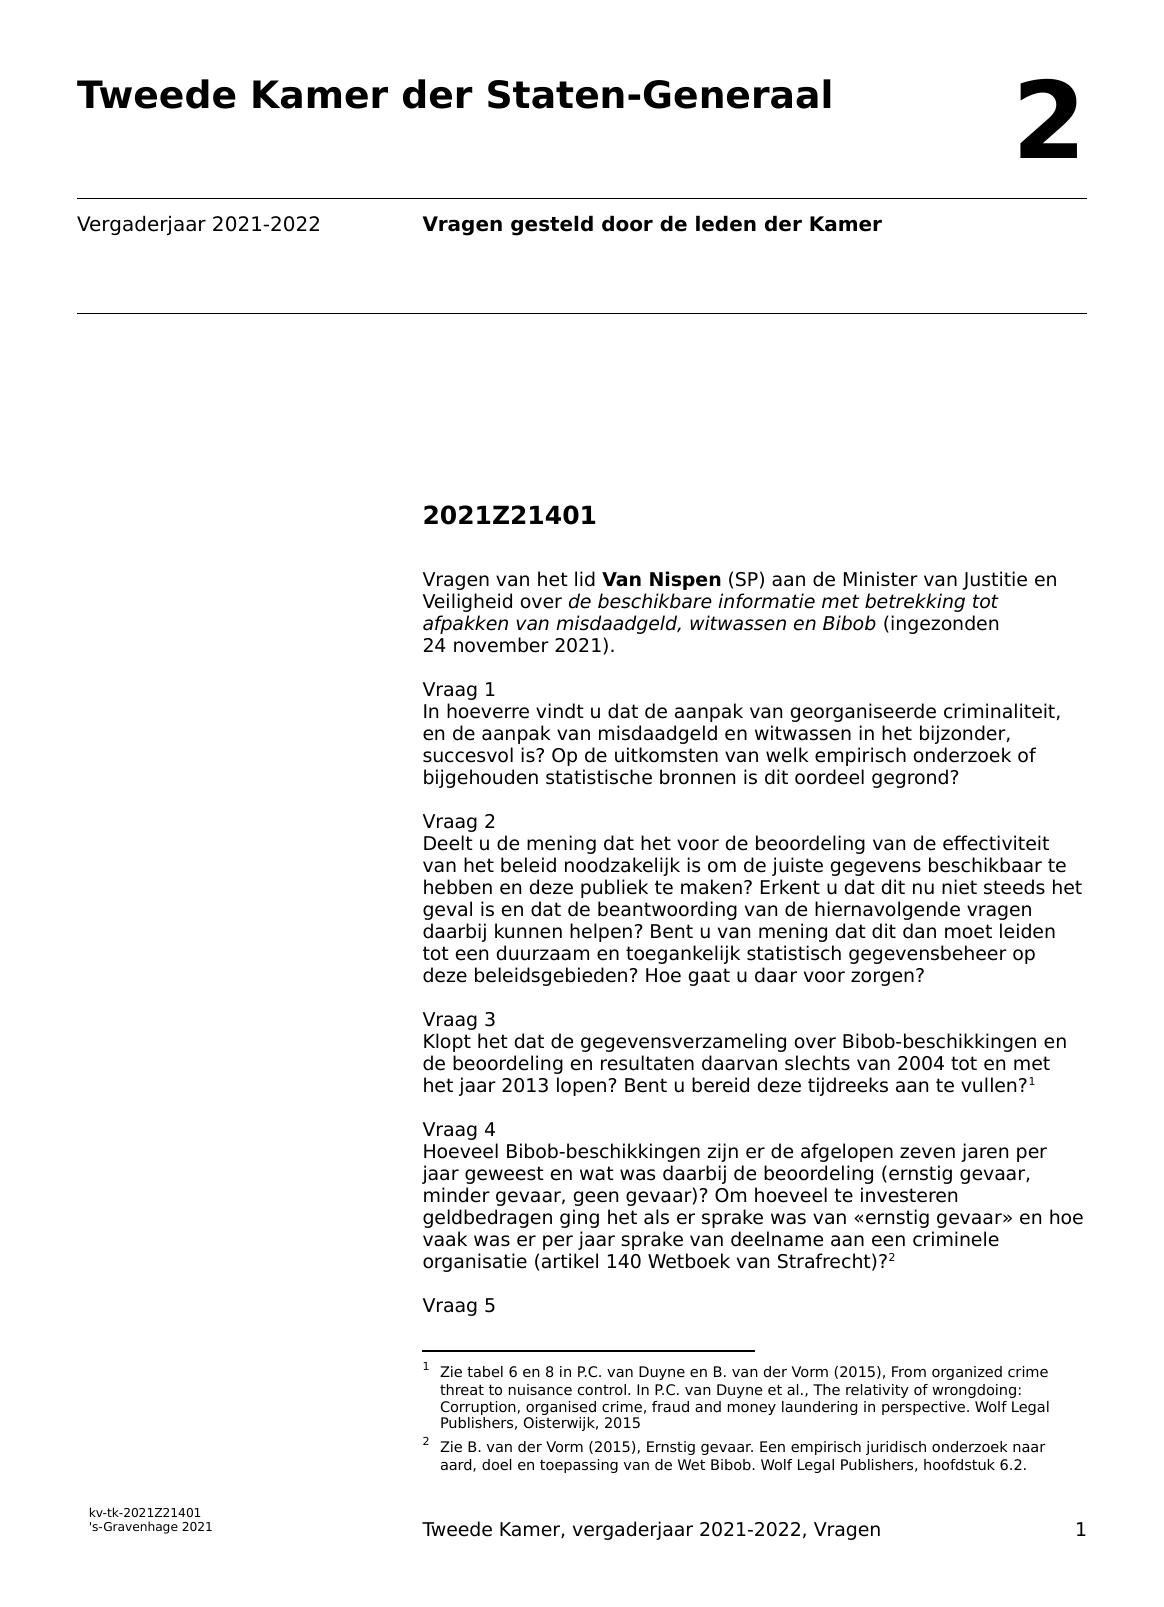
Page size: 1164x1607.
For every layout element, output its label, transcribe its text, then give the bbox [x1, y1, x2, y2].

table_header 2 [886, 59, 1087, 198]
text 2021Z21401 [422, 501, 1087, 531]
text Vraag 3 [422, 1009, 1087, 1031]
text Hoeveel Bibob-beschikkingen zijn er de afgelopen zeven jaren per jaar geweest en wat was daarbij de beoordeling (ernstig gevaar, minder gevaar, geen gevaar)? Om hoeveel te investeren geldbedragen ging het als er sprake was van «ernstig gevaar» en hoe vaak was er per jaar sprake van deelname aan een criminele organisatie (artikel 140 Wetboek van Strafrecht)? [422, 1141, 1087, 1273]
text Vraag 2 [422, 811, 1087, 833]
table_header Tweede Kamer der Staten-Generaal [77, 59, 886, 198]
text In hoeverre vindt u dat de aanpak van georganiseerde criminaliteit, en de aanpak van misdaadgeld en witwassen in het bijzonder, succesvol is? Op de uitkomsten van welk empirisch onderzoek of bijgehouden statistische bronnen is dit oordeel gegrond? [422, 701, 1087, 789]
text 's-Gravenhage 2021 [88, 1520, 323, 1534]
text Deelt u de mening dat het voor de beoordeling van de effectiviteit van het beleid noodzakelijk is om de juiste gegevens beschikbaar te hebben en deze publiek te maken? Erkent u dat dit nu niet steeds het geval is en dat de beantwoording van de hiernavolgende vragen daarbij kunnen helpen? Bent u van mening dat dit dan moet leiden tot een duurzaam en toegankelijk statistisch gegevensbeheer op deze beleidsgebieden? Hoe gaat u daar voor zorgen? [422, 833, 1087, 987]
text Zie tabel 6 en 8 in P.C. van Duyne en B. van der Vorm (2015), From organized crime threat to nuisance control. In P.C. van Duyne et al., The relativity of wrongdoing: Corruption, organised crime, fraud and money laundering in perspective. Wolf Legal Publishers, Oisterwijk, 2015 [422, 1360, 1087, 1432]
table_cell Vergaderjaar 2021-2022 [77, 199, 422, 313]
text Vraag 5 [422, 1295, 1087, 1317]
text Vraag 4 [422, 1119, 1087, 1141]
text Vraag 1 [422, 679, 1087, 701]
text Vragen van het lid Van Nispen (SP) aan de Minister van Justitie en Veiligheid over de beschikbare informatie met betrekking tot afpakken van misdaadgeld, witwassen en Bibob (ingezonden 24 november 2021). [422, 569, 1087, 657]
table_cell Vragen gesteld door de leden der Kamer [422, 199, 1087, 313]
text Zie B. van der Vorm (2015), Ernstig gevaar. Een empirisch juridisch onderzoek naar aard, doel en toepassing van de Wet Bibob. Wolf Legal Publishers, hoofdstuk 6.2. [422, 1435, 1087, 1474]
text Klopt het dat de gegevensverzameling over Bibob-beschikkingen en de beoordeling en resultaten daarvan slechts van 2004 tot en met het jaar 2013 lopen? Bent u bereid deze tijdreeks aan te vullen? [422, 1031, 1087, 1097]
text kv-tk-2021Z21401 [88, 1506, 323, 1520]
